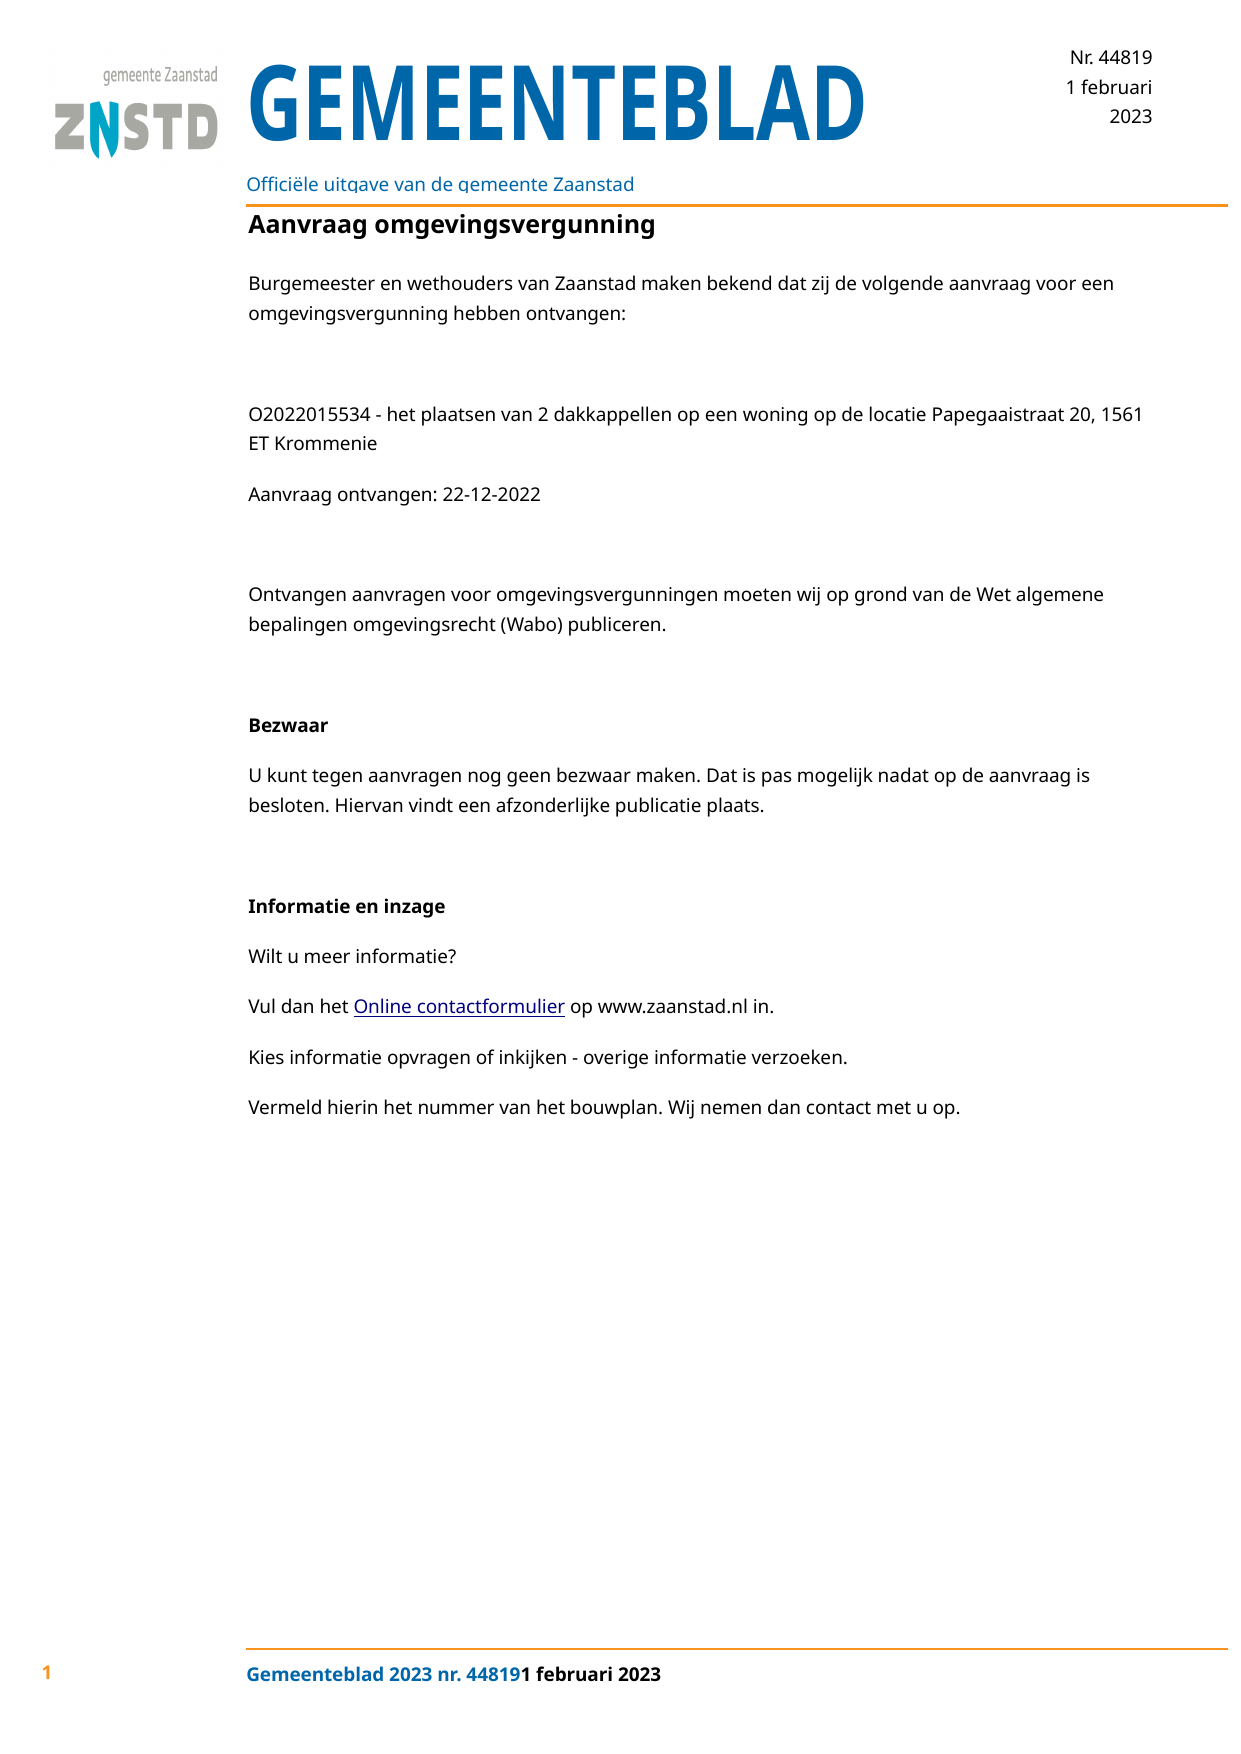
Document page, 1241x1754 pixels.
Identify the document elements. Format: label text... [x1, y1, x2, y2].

text Kies informatie opvragen of inkijken - overige informatie verzoeken. [248, 1044, 1152, 1070]
text Vul dan het Online contactformulier op www.zaanstad.nl in. [248, 994, 1152, 1019]
text Burgemeester en wethouders van Zaanstad maken bekend dat zij de volgende aanvraag voor een omgevingsvergunning hebben ontvangen: [248, 270, 1152, 326]
text Aanvraag omgevingsvergunning [248, 207, 1152, 241]
text Informatie en inzage [248, 893, 1152, 918]
picture [41, 47, 231, 172]
text Wilt u meer informatie? [248, 943, 1152, 969]
text Aanvraag ontvangen: 22-12-2022 [248, 481, 1152, 506]
text Bezwaar [248, 712, 1152, 738]
text U kunt tegen aanvragen nog geen bezwaar maken. Dat is pas mogelijk nadat op de aanvraag is besloten. Hiervan vindt een afzonderlijke publicatie plaats. [248, 762, 1152, 818]
text O2022015534 - het plaatsen van 2 dakkappellen op een woning op de locatie Papegaaistraat 20, 1561 ET Krommenie [248, 401, 1152, 456]
text Vermeld hierin het nummer van het bouwplan. Wij nemen dan contact met u op. [248, 1094, 1152, 1120]
text Ontvangen aanvragen voor omgevingsvergunningen moeten wij op grond van de Wet algemene bepalingen omgevingsrecht (Wabo) publiceren. [248, 582, 1152, 637]
